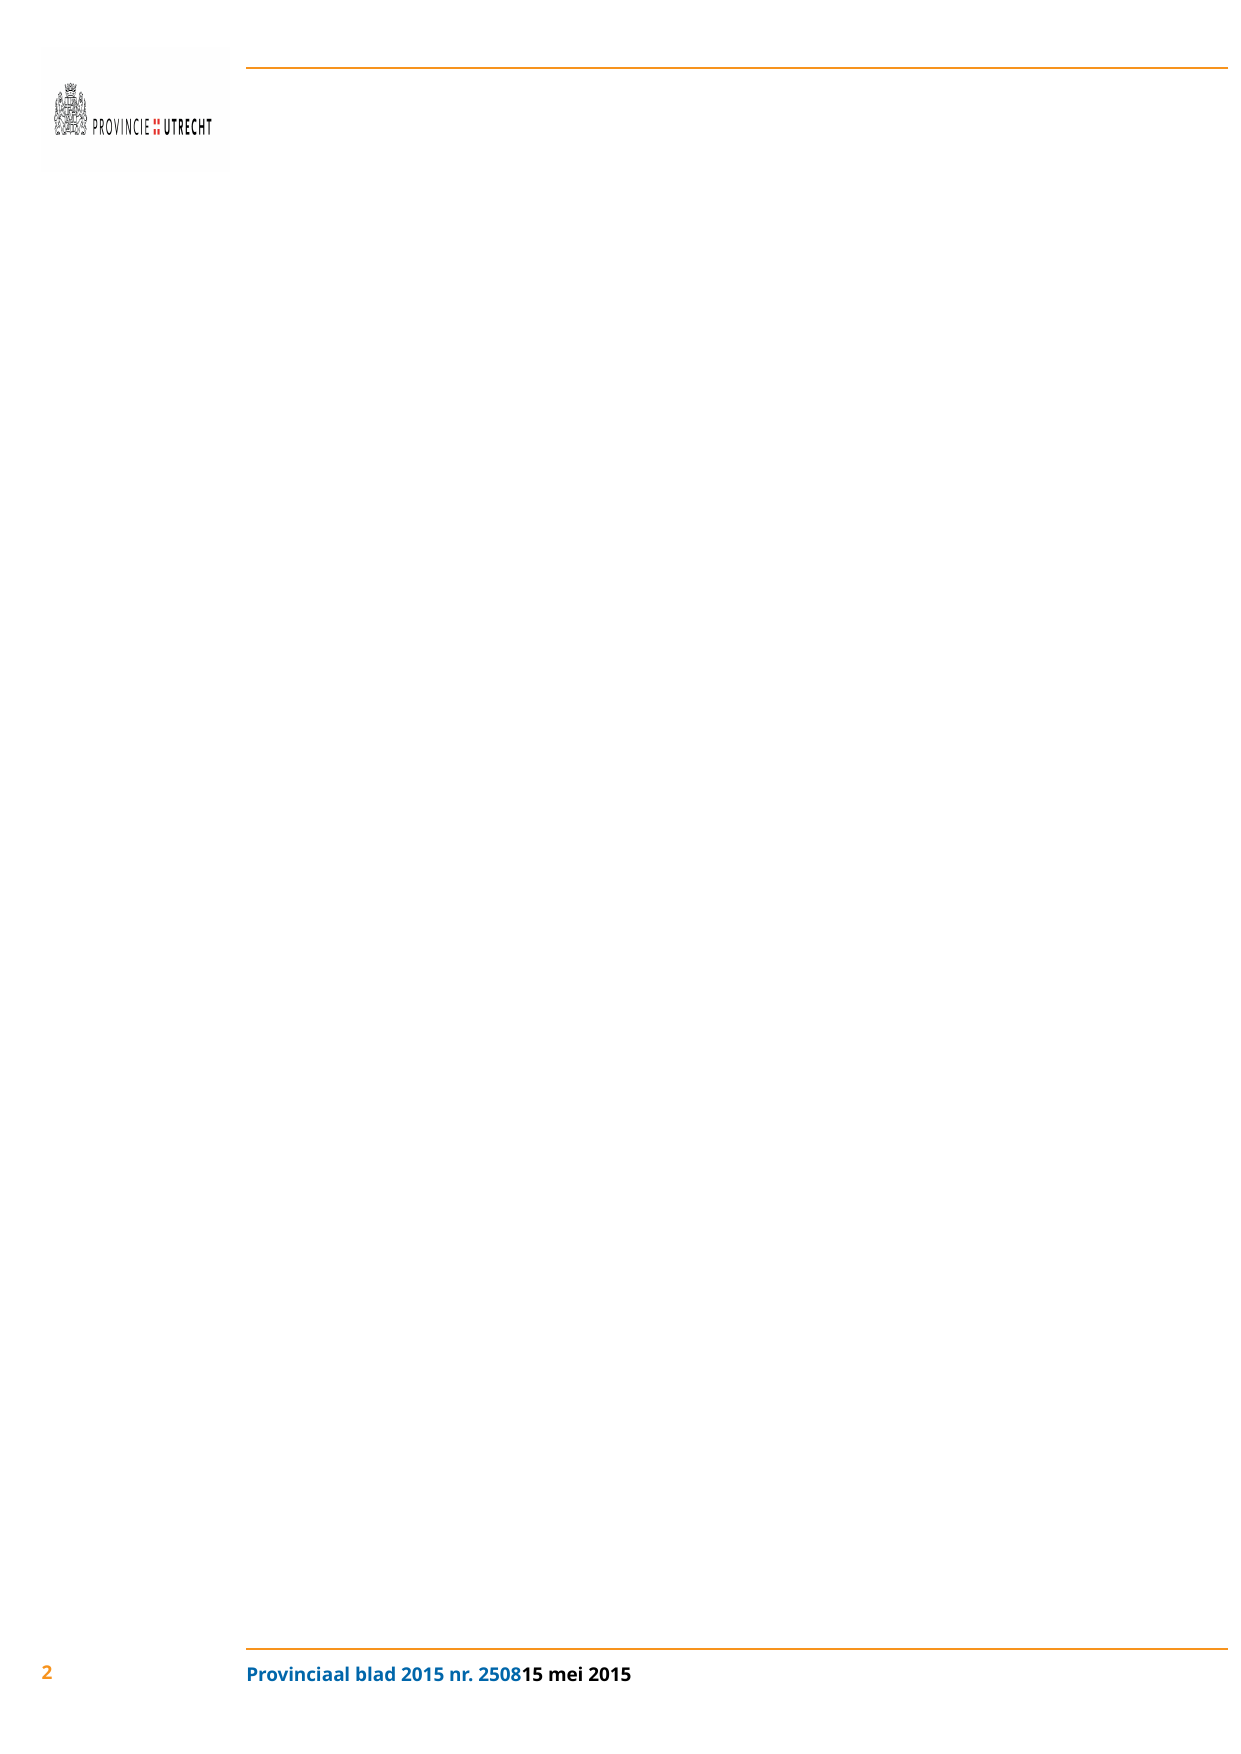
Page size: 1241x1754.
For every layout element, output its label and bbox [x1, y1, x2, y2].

picture [41, 47, 231, 172]
